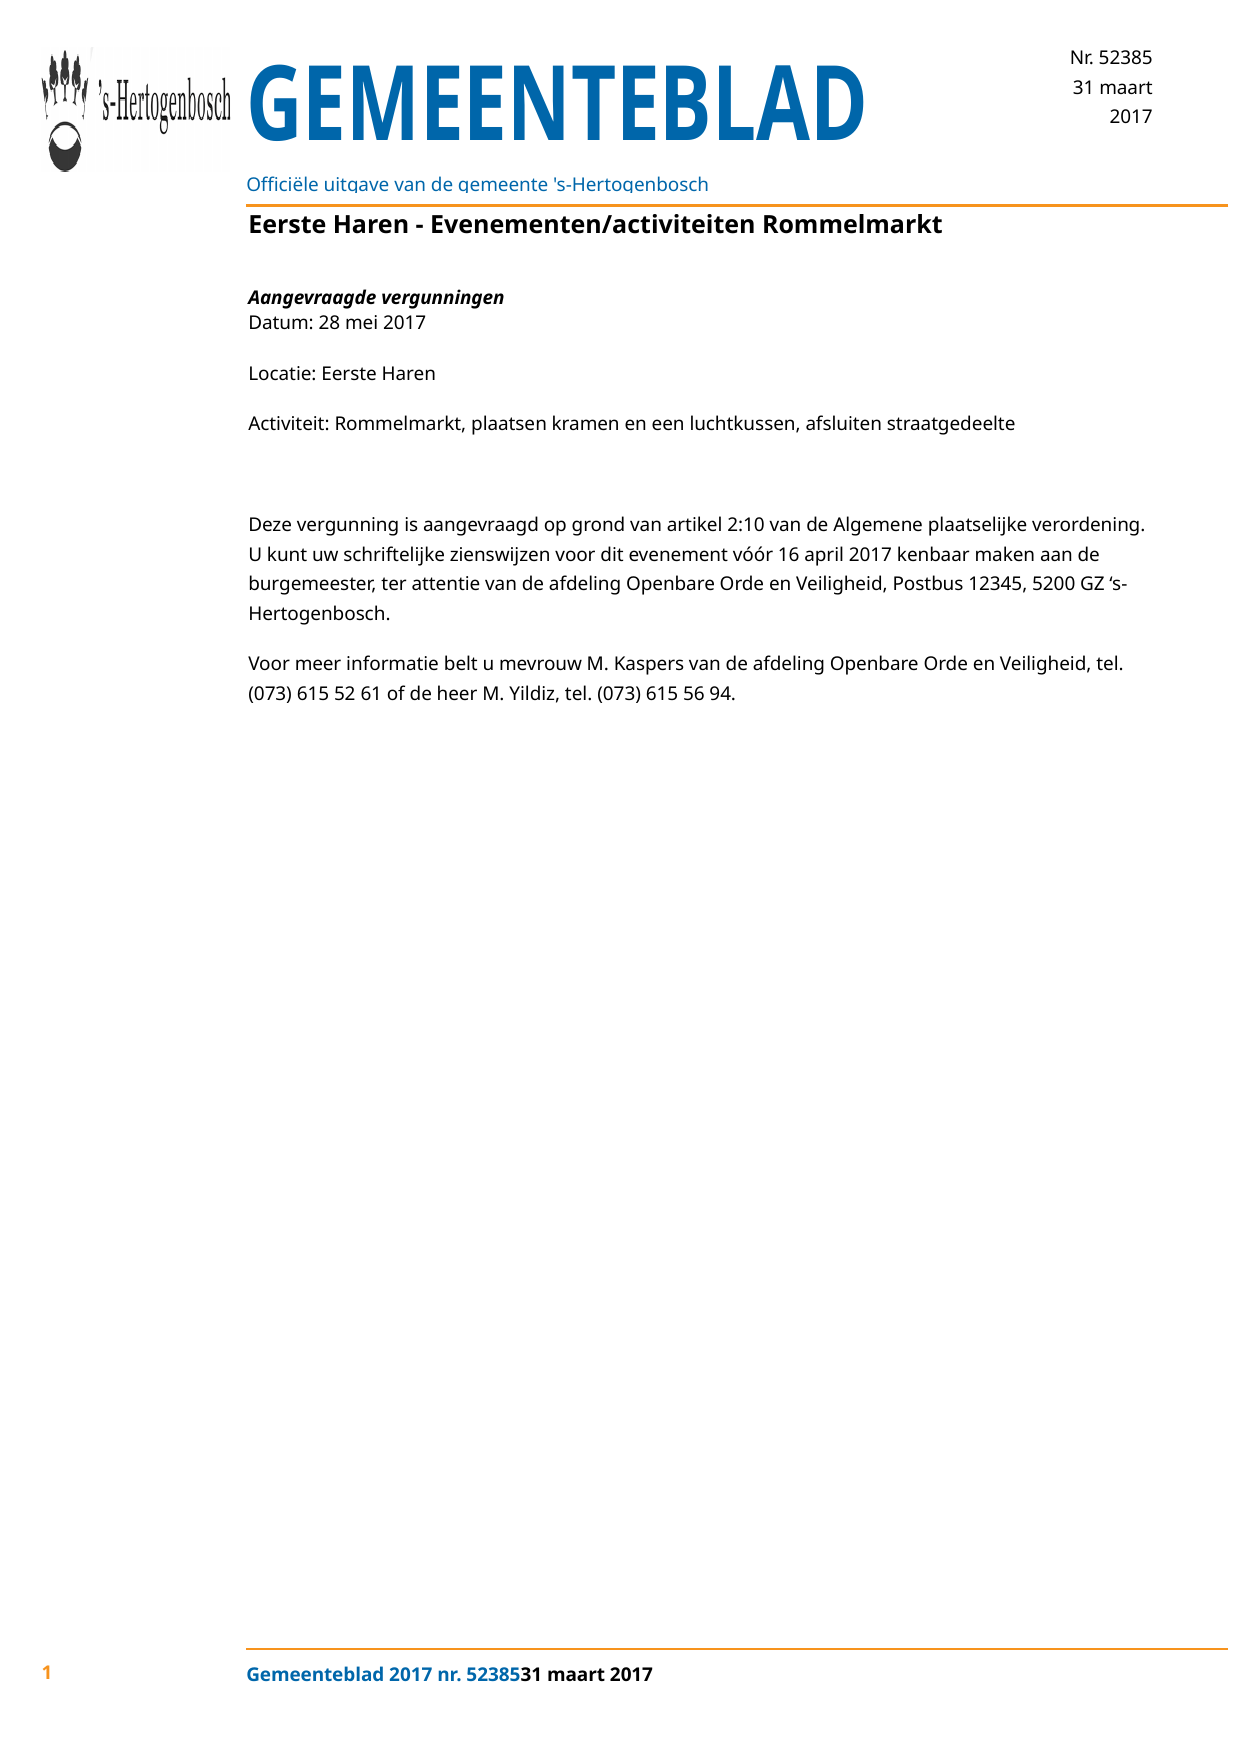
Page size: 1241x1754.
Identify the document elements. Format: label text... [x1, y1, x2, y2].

text Datum: 28 mei 2017 [248, 309, 1152, 335]
text Eerste Haren - Evenementen/activiteiten Rommelmarkt [248, 207, 1152, 241]
text Activiteit: Rommelmarkt, plaatsen kramen en een luchtkussen, afsluiten straatgedeelte [248, 410, 1152, 436]
text Locatie: Eerste Haren [248, 360, 1152, 386]
picture [41, 47, 231, 172]
text Voor meer informatie belt u mevrouw M. Kaspers van de afdeling Openbare Orde en Veiligheid, tel. (073) 615 52 61 of de heer M. Yildiz, tel. (073) 615 56 94. [248, 650, 1152, 706]
text Deze vergunning is aangevraagd op grond van artikel 2:10 van de Algemene plaatselijke verordening. U kunt uw schriftelijke zienswijzen voor dit evenement vóór 16 april 2017 kenbaar maken aan de burgemeester, ter attentie van de afdeling Openbare Orde en Veiligheid, Postbus 12345, 5200 GZ ‘s-Hertogenbosch. [248, 511, 1152, 626]
text Aangevraagde vergunningen [248, 284, 1152, 309]
